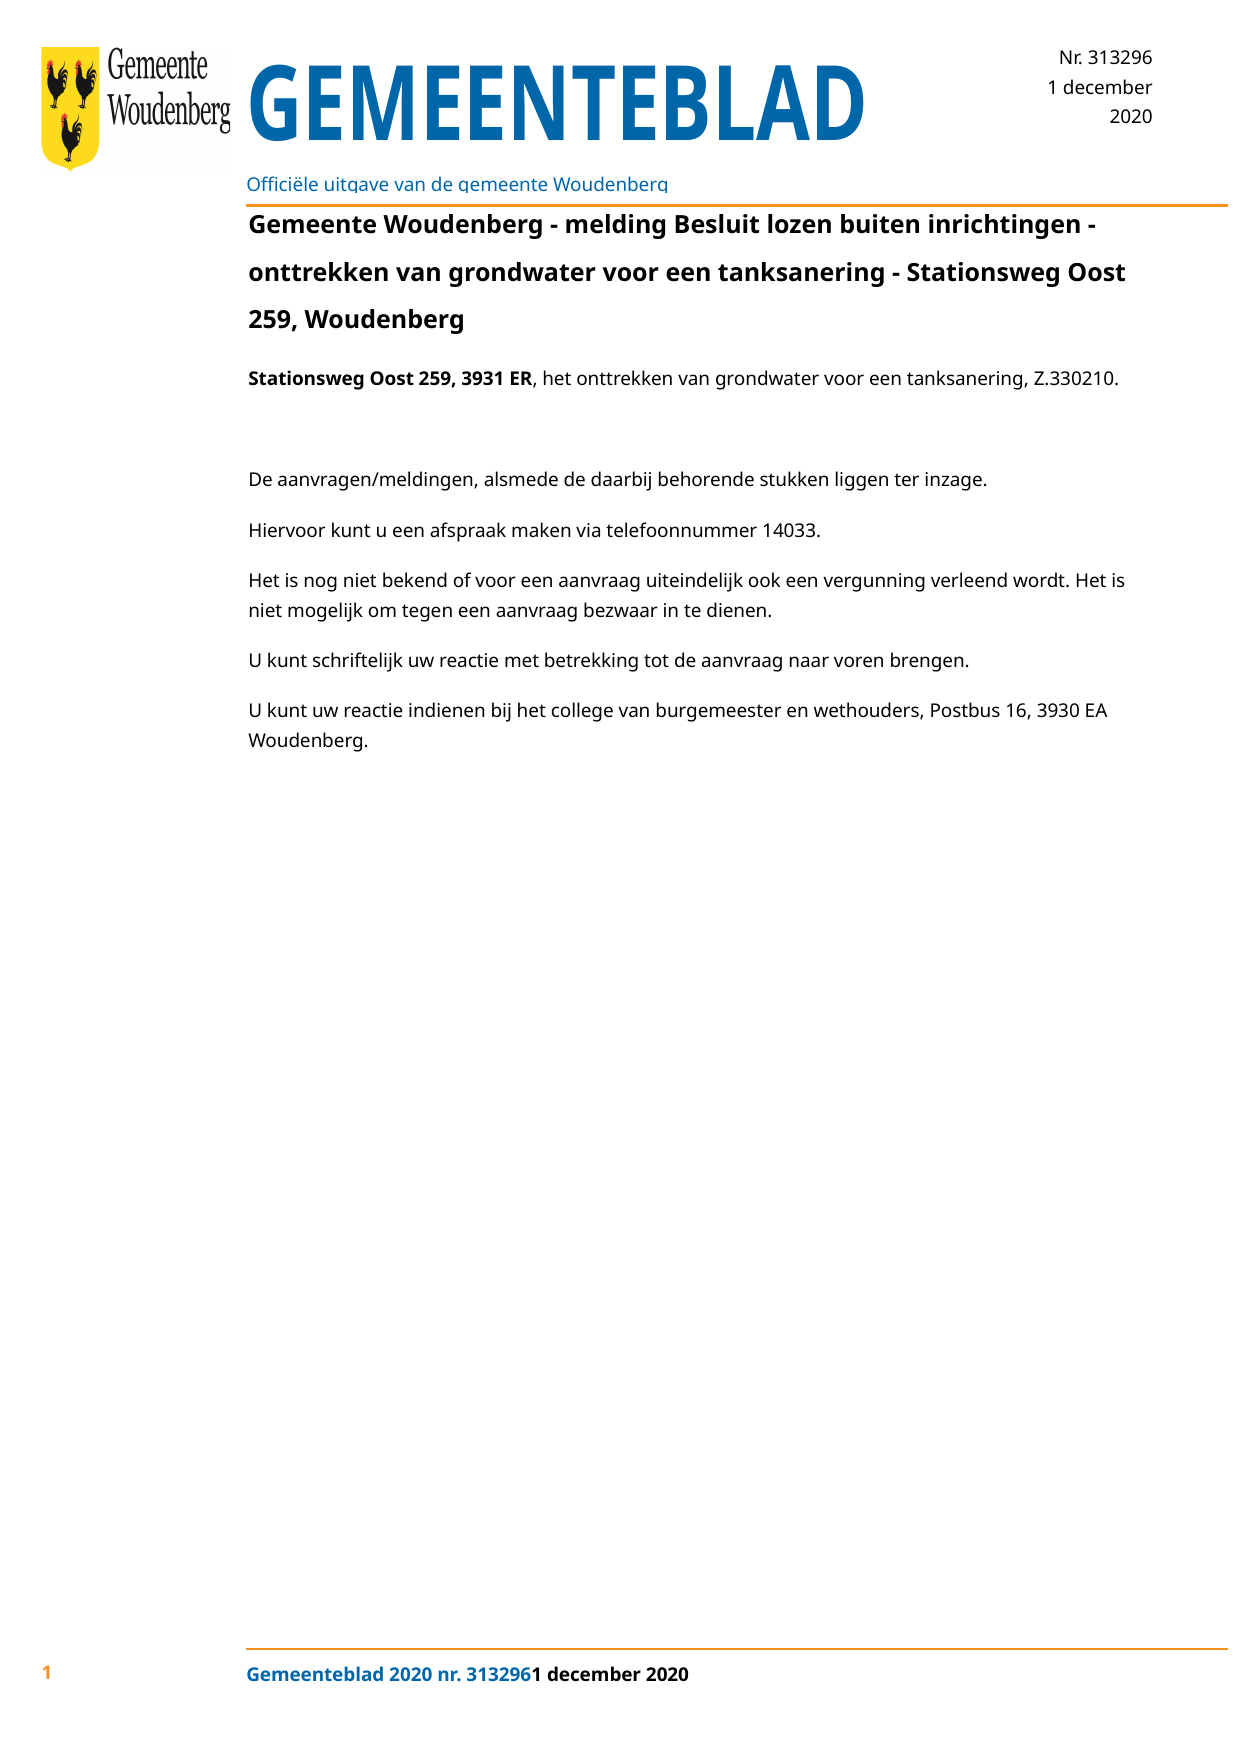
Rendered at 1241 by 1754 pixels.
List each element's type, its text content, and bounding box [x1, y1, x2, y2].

text Stationsweg Oost 259, 3931 ER, het onttrekken van grondwater voor een tanksanering, Z.330210. [248, 366, 1152, 391]
text Hiervoor kunt u een afspraak maken via telefoonnummer 14033. [248, 517, 1152, 542]
text De aanvragen/meldingen, alsmede de daarbij behorende stukken liggen ter inzage. [248, 466, 1152, 492]
text U kunt uw reactie indienen bij het college van burgemeester en wethouders, Postbus 16, 3930 EA Woudenberg. [248, 698, 1152, 753]
text Gemeente Woudenberg - melding Besluit lozen buiten inrichtingen - onttrekken van grondwater voor een tanksanering - Stationsweg Oost 259, Woudenberg [248, 207, 1152, 336]
text Het is nog niet bekend of voor een aanvraag uiteindelijk ook een vergunning verleend wordt. Het is niet mogelijk om tegen een aanvraag bezwaar in te dienen. [248, 567, 1152, 622]
text U kunt schriftelijk uw reactie met betrekking tot de aanvraag naar voren brengen. [248, 647, 1152, 673]
picture [41, 47, 231, 172]
